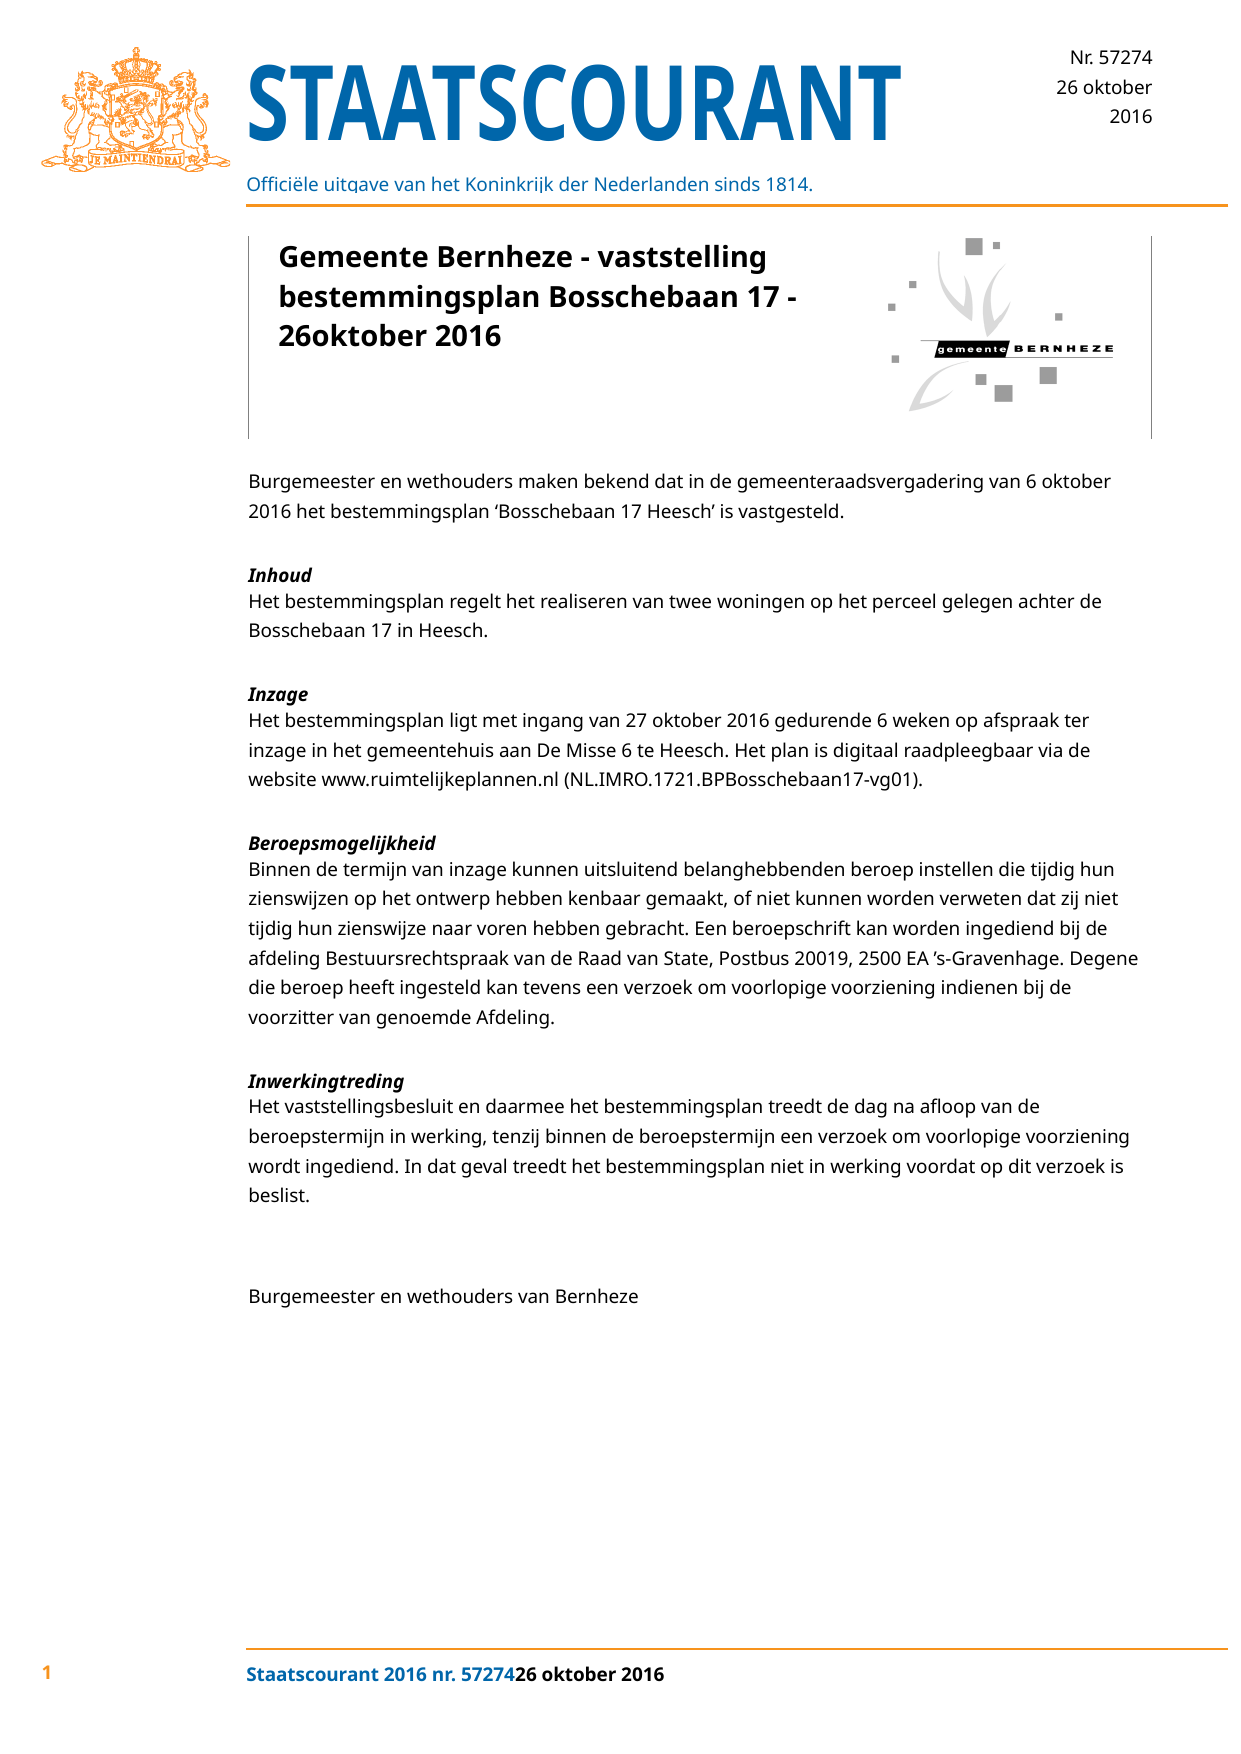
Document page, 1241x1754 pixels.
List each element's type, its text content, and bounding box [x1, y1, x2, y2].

table_header Gemeente Bernheze - vaststelling bestemmingsplan Bosschebaan 17 - 26oktober 2016 [249, 236, 850, 439]
text Burgemeester en wethouders van Bernheze [248, 1283, 1152, 1309]
text Het vaststellingsbesluit en daarmee het bestemmingsplan treedt de dag na afloop van de beroepstermijn in werking, tenzij binnen de beroepstermijn een verzoek om voorlopige voorziening wordt ingediend. In dat geval treedt het bestemmingsplan niet in werking voordat op dit verzoek is beslist. [248, 1094, 1152, 1208]
text Inhoud [248, 562, 1152, 588]
table_header [850, 236, 886, 413]
text Inzage [248, 681, 1152, 707]
text Binnen de termijn van inzage kunnen uitsluitend belanghebbenden beroep instellen die tijdig hun zienswijzen op het ontwerp hebben kenbaar gemaakt, of niet kunnen worden verweten dat zij niet tijdig hun zienswijze naar voren hebben gebracht. Een beroepschrift kan worden ingediend bij de afdeling Bestuursrechtspraak van de Raad van State, Postbus 20019, 2500 EA ’s-Gravenhage. Degene die beroep heeft ingesteld kan tevens een verzoek om voorlopige voorziening indienen bij de voorzitter van genoemde Afdeling. [248, 856, 1152, 1030]
text Inwerkingtreding [248, 1068, 1152, 1094]
text Het bestemmingsplan ligt met ingang van 27 oktober 2016 gedurende 6 weken op afspraak ter inzage in het gemeentehuis aan De Misse 6 te Heesch. Het plan is digitaal raadpleegbaar via de website www.ruimtelijkeplannen.nl (NL.IMRO.1721.BPBosschebaan17-vg01). [248, 707, 1152, 792]
picture [886, 236, 1115, 414]
text Burgemeester en wethouders maken bekend dat in de gemeenteraadsvergadering van 6 oktober 2016 het bestemmingsplan ‘Bosschebaan 17 Heesch’ is vastgesteld. [248, 469, 1152, 524]
table_header [850, 414, 1151, 439]
picture [41, 47, 231, 172]
text Het bestemmingsplan regelt het realiseren van twee woningen op het perceel gelegen achter de Bosschebaan 17 in Heesch. [248, 588, 1152, 643]
text Beroepsmogelijkheid [248, 830, 1152, 856]
table_header [1115, 236, 1151, 413]
